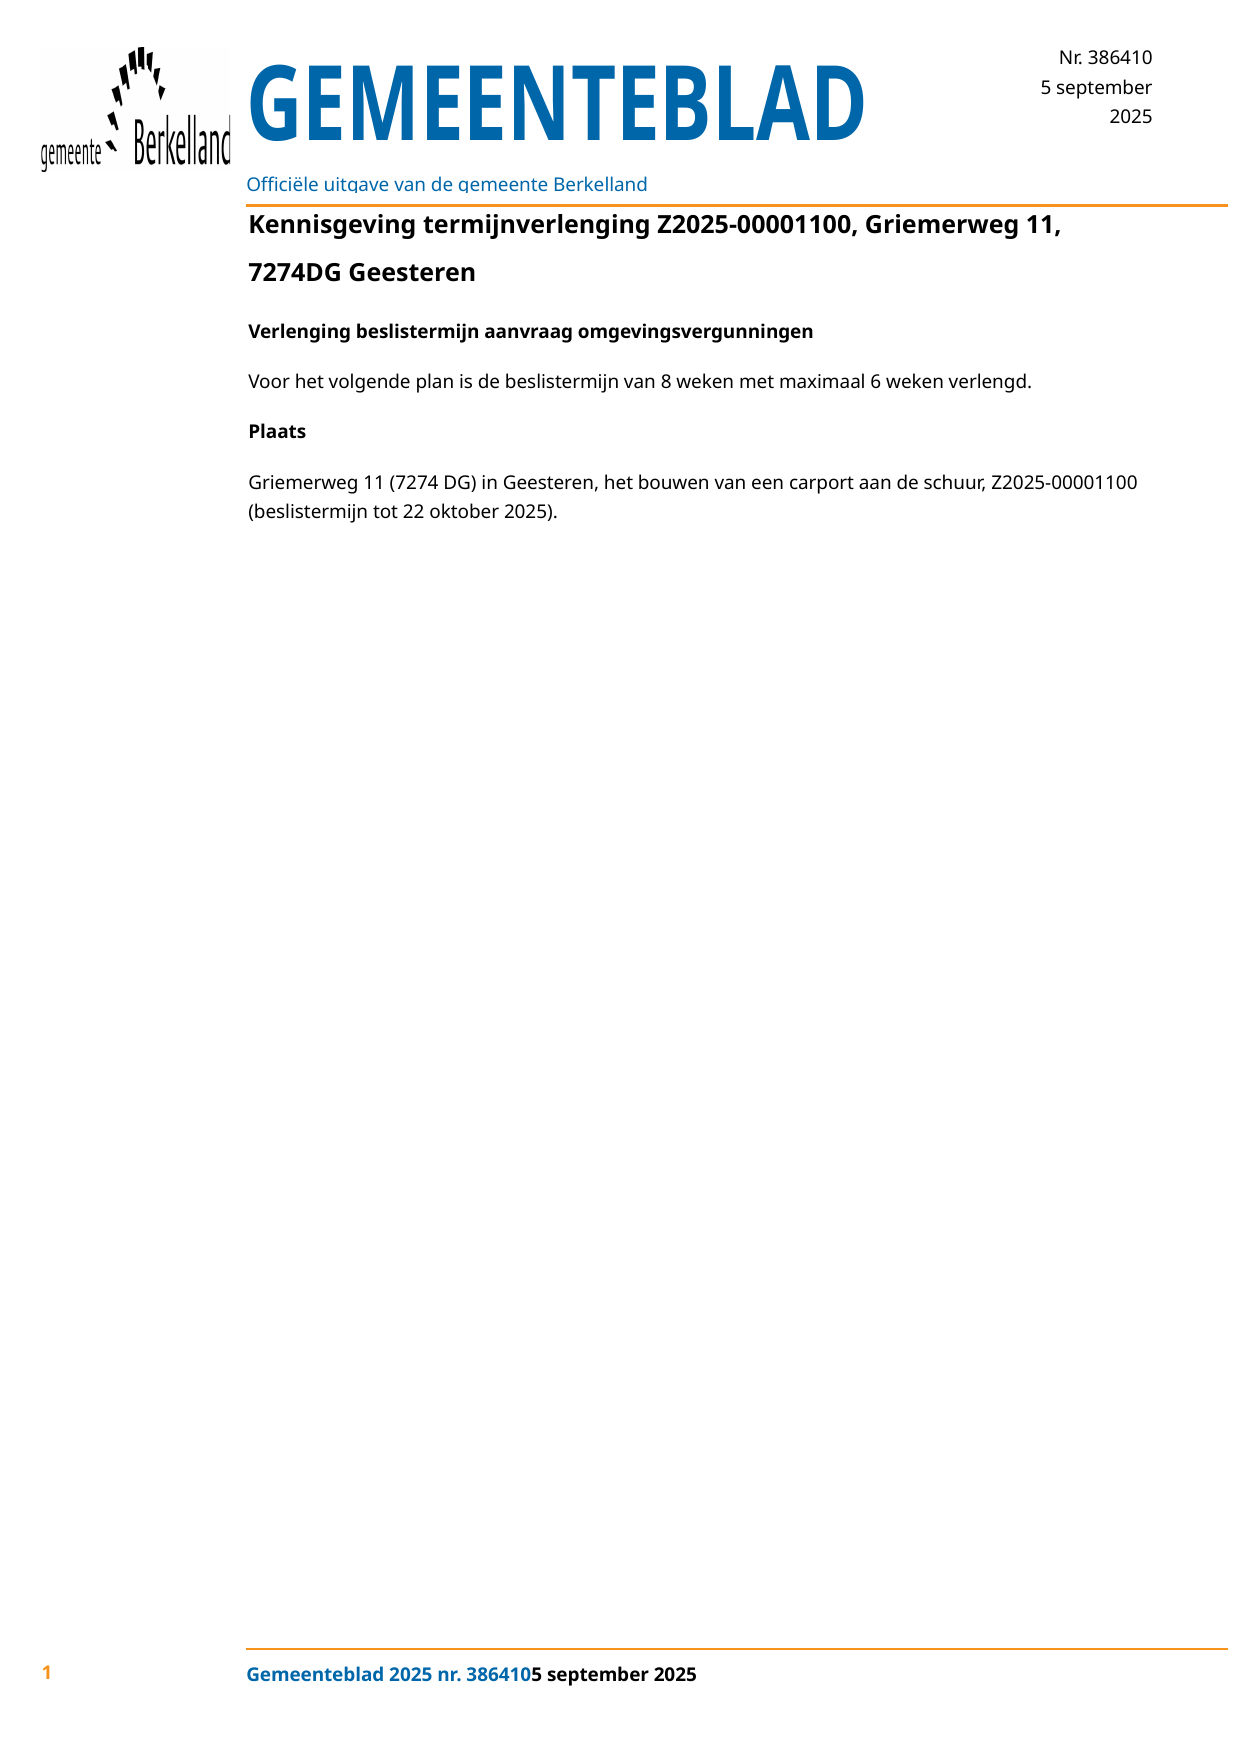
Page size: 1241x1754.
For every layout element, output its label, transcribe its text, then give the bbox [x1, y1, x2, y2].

text Kennisgeving termijnverlenging Z2025-00001100, Griemerweg 11, 7274DG Geesteren [248, 207, 1152, 288]
text Plaats [248, 419, 1152, 444]
text Verlenging beslistermijn aanvraag omgevingsvergunningen [248, 318, 1152, 344]
text Griemerweg 11 (7274 DG) in Geesteren, het bouwen van een carport aan de schuur, Z2025-00001100 (beslistermijn tot 22 oktober 2025). [248, 469, 1152, 524]
picture [41, 47, 231, 172]
text Voor het volgende plan is de beslistermijn van 8 weken met maximaal 6 weken verlengd. [248, 368, 1152, 394]
